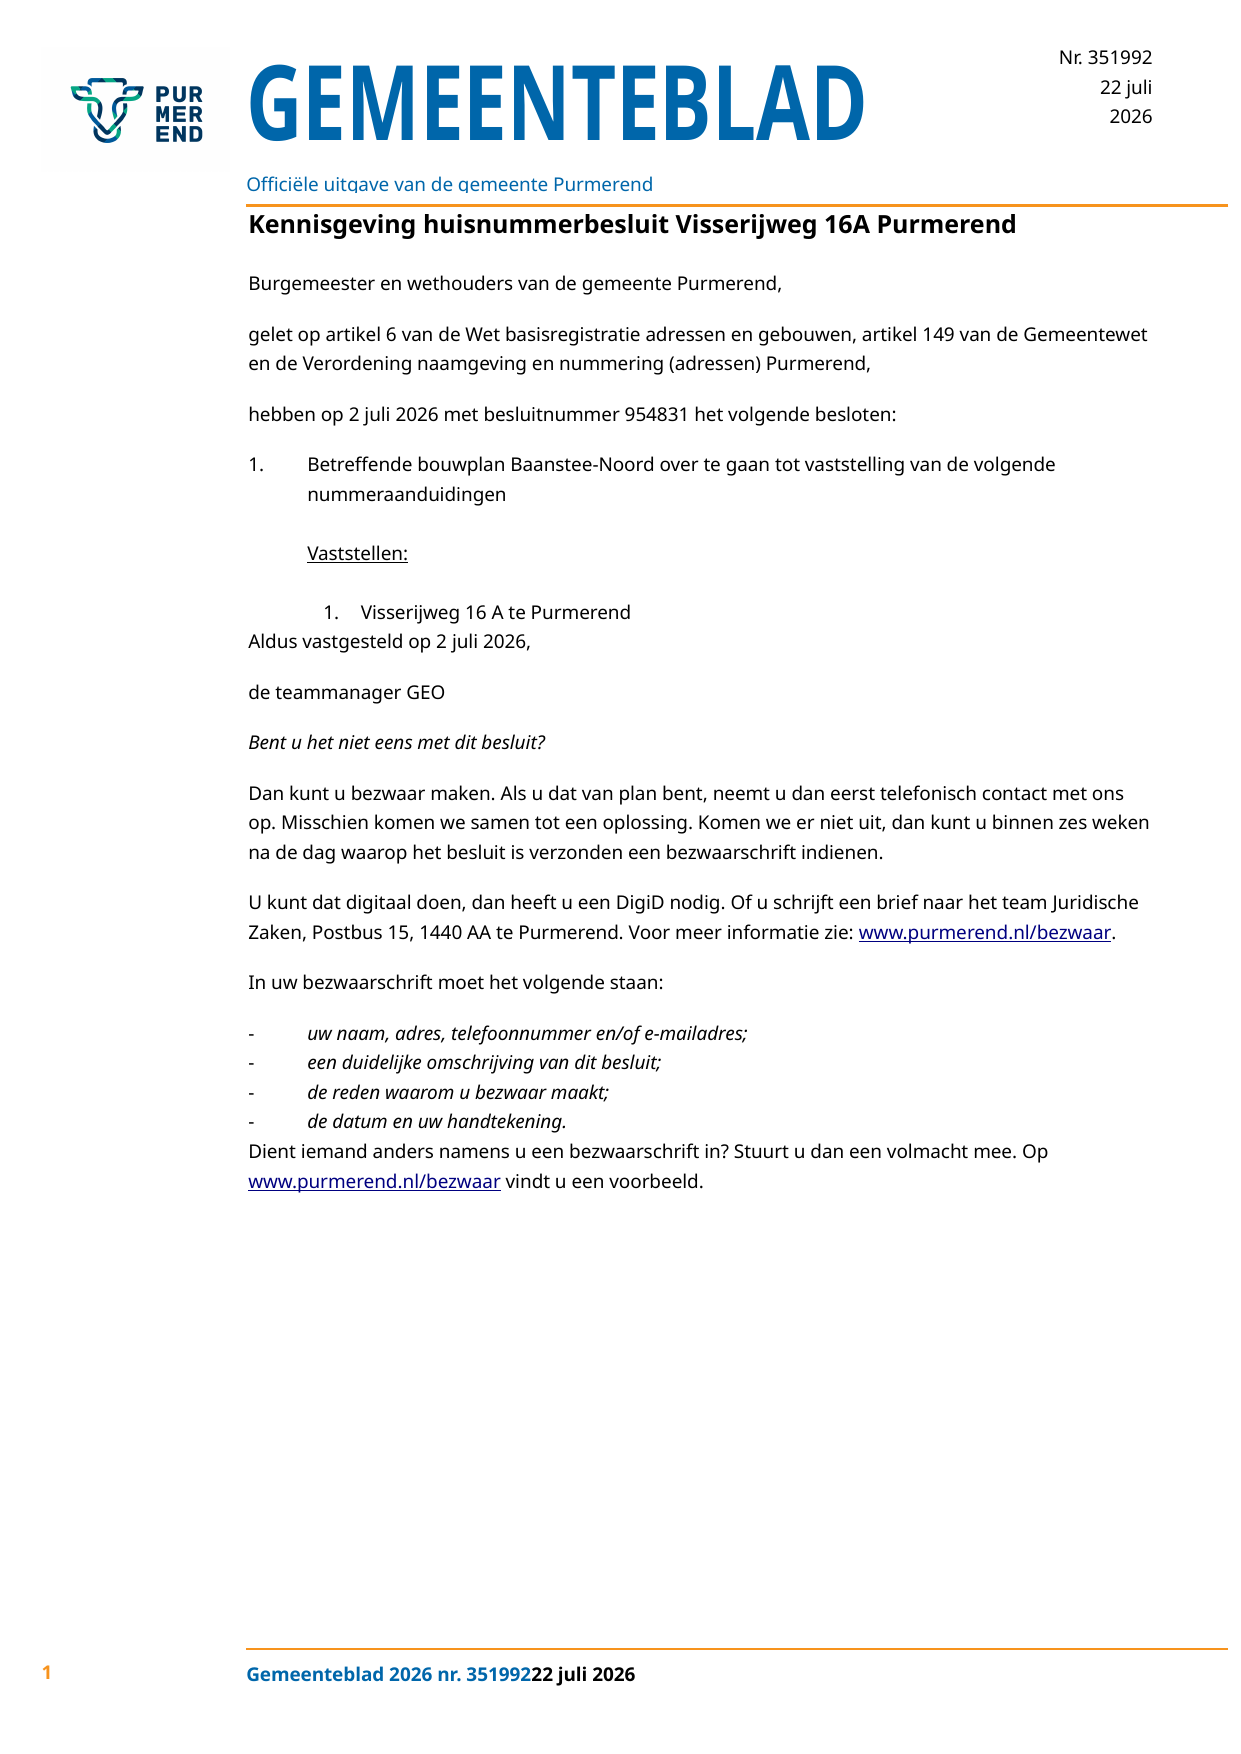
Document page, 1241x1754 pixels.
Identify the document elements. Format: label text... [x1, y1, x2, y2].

text Burgemeester en wethouders van de gemeente Purmerend, [248, 270, 1152, 296]
text U kunt dat digitaal doen, dan heeft u een DigiD nodig. Of u schrijft een brief naar het team Juridische Zaken, Postbus 15, 1440 AA te Purmerend. Voor meer informatie zie: www.purmerend.nl/bezwaar. [248, 889, 1152, 945]
text de teammanager GEO [248, 679, 1152, 705]
list Visserijweg 16 A te Purmerend [323, 599, 1152, 625]
text Dan kunt u bezwaar maken. Als u dat van plan bent, neemt u dan eerst telefonisch contact met ons op. Misschien komen we samen tot een oplossing. Komen we er niet uit, dan kunt u binnen zes weken na de dag waarop het besluit is verzonden een bezwaarschrift indienen. [248, 780, 1152, 865]
list uw naam, adres, telefoonnummer en/of e-mailadres; [248, 1020, 1152, 1046]
list de reden waarom u bezwaar maakt; [248, 1079, 1152, 1105]
text Aldus vastgesteld op 2 juli 2026, [248, 629, 1152, 654]
list een duidelijke omschrijving van dit besluit; [248, 1049, 1152, 1075]
list Vaststellen: [248, 540, 1152, 566]
picture [41, 47, 231, 172]
list de datum en uw handtekening. [248, 1109, 1152, 1134]
list Betreffende bouwplan Baanstee-Noord over te gaan tot vaststelling van de volgende nummeraanduidingen [248, 451, 1152, 506]
text In uw bezwaarschrift moet het volgende staan: [248, 969, 1152, 995]
text Bent u het niet eens met dit besluit? [248, 729, 1152, 755]
text Kennisgeving huisnummerbesluit Visserijweg 16A Purmerend [248, 207, 1152, 241]
text Dient iemand anders namens u een bezwaarschrift in? Stuurt u dan een volmacht mee. Op www.purmerend.nl/bezwaar vindt u een voorbeeld. [248, 1138, 1152, 1193]
text hebben op 2 juli 2026 met besluitnummer 954831 het volgende besloten: [248, 401, 1152, 426]
text gelet op artikel 6 van de Wet basisregistratie adressen en gebouwen, artikel 149 van de Gemeentewet en de Verordening naamgeving en nummering (adressen) Purmerend, [248, 321, 1152, 376]
